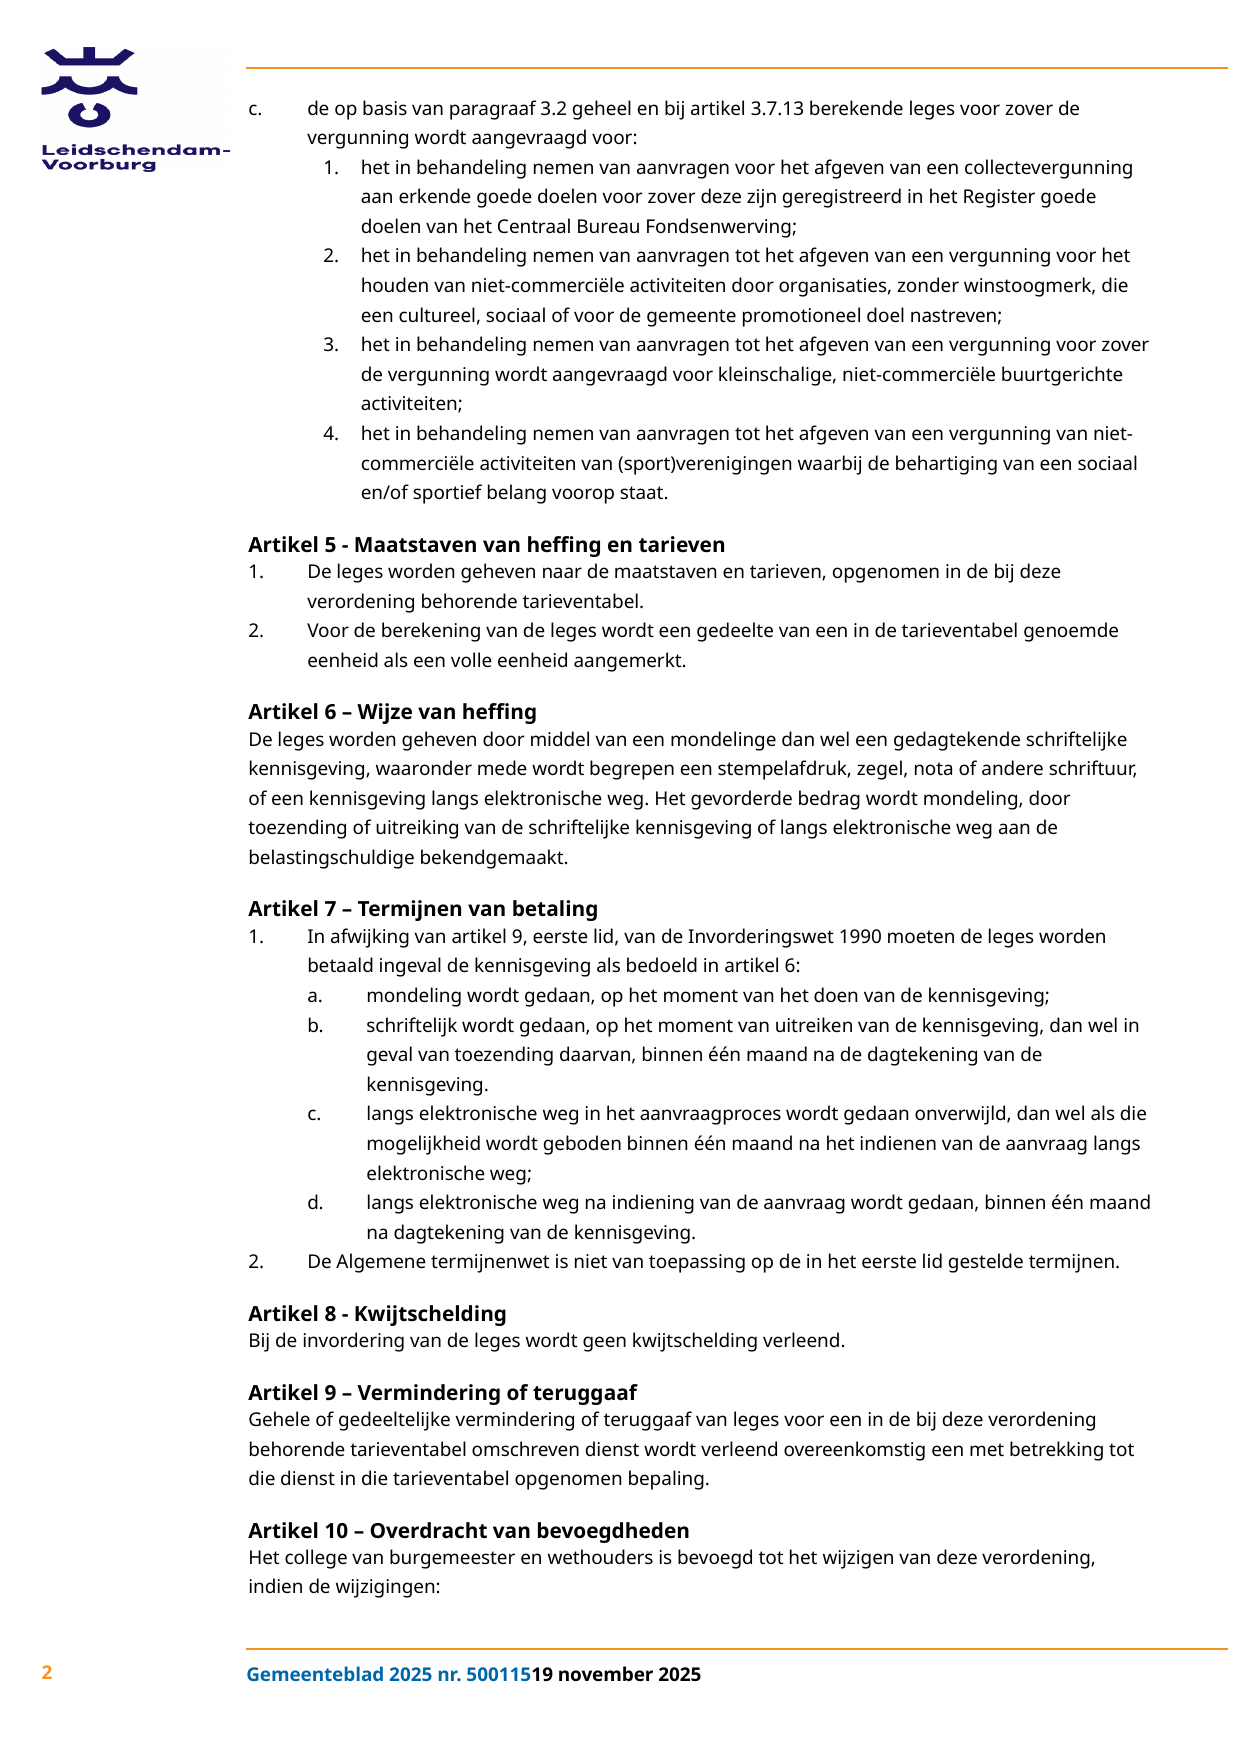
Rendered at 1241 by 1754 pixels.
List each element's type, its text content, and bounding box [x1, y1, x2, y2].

list langs elektronische weg in het aanvraagproces wordt gedaan onverwijld, dan wel als die mogelijkheid wordt geboden binnen één maand na het indienen van de aanvraag langs elektronische weg; [307, 1101, 1152, 1185]
text Artikel 8 - Kwijtschelding [248, 1299, 1152, 1327]
list het in behandeling nemen van aanvragen voor het afgeven van een collectevergunning aan erkende goede doelen voor zover deze zijn geregistreerd in het Register goede doelen van het Centraal Bureau Fondsenwerving; [323, 154, 1152, 239]
text Bij de invordering van de leges wordt geen kwijtschelding verleend. [248, 1327, 1152, 1353]
picture [41, 47, 231, 172]
text Het college van burgemeester en wethouders is bevoegd tot het wijzigen van deze verordening, indien de wijzigingen: [248, 1544, 1152, 1599]
list Voor de berekening van de leges wordt een gedeelte van een in de tarieventabel genoemde eenheid als een volle eenheid aangemerkt. [248, 617, 1152, 673]
list het in behandeling nemen van aanvragen tot het afgeven van een vergunning voor zover de vergunning wordt aangevraagd voor kleinschalige, niet-commerciële buurtgerichte activiteiten; [323, 331, 1152, 416]
list De Algemene termijnenwet is niet van toepassing op de in het eerste lid gestelde termijnen. [248, 1248, 1152, 1274]
list mondeling wordt gedaan, op het moment van het doen van de kennisgeving; [307, 982, 1152, 1008]
text Artikel 7 – Termijnen van betaling [248, 894, 1152, 923]
text Gehele of gedeeltelijke vermindering of teruggaaf van leges voor een in de bij deze verordening behorende tarieventabel omschreven dienst wordt verleend overeenkomstig een met betrekking tot die dienst in die tarieventabel opgenomen bepaling. [248, 1406, 1152, 1491]
list schriftelijk wordt gedaan, op het moment van uitreiken van de kennisgeving, dan wel in geval van toezending daarvan, binnen één maand na de dagtekening van de kennisgeving. [307, 1012, 1152, 1097]
list langs elektronische weg na indiening van de aanvraag wordt gedaan, binnen één maand na dagtekening van de kennisgeving. [307, 1189, 1152, 1244]
text Artikel 5 - Maatstaven van heffing en tarieven [248, 530, 1152, 558]
text De leges worden geheven door middel van een mondelinge dan wel een gedagtekende schriftelijke kennisgeving, waaronder mede wordt begrepen een stempelafdruk, zegel, nota of andere schriftuur, of een kennisgeving langs elektronische weg. Het gevorderde bedrag wordt mondeling, door toezending of uitreiking van de schriftelijke kennisgeving of langs elektronische weg aan de belastingschuldige bekendgemaakt. [248, 726, 1152, 870]
list het in behandeling nemen van aanvragen tot het afgeven van een vergunning voor het houden van niet-commerciële activiteiten door organisaties, zonder winstoogmerk, die een cultureel, sociaal of voor de gemeente promotioneel doel nastreven; [323, 243, 1152, 328]
list de op basis van paragraaf 3.2 geheel en bij artikel 3.7.13 berekende leges voor zover de vergunning wordt aangevraagd voor: [248, 95, 1152, 150]
text Artikel 9 – Vermindering of teruggaaf [248, 1378, 1152, 1406]
list het in behandeling nemen van aanvragen tot het afgeven van een vergunning van niet-commerciële activiteiten van (sport)verenigingen waarbij de behartiging van een sociaal en/of sportief belang voorop staat. [323, 420, 1152, 505]
list In afwijking van artikel 9, eerste lid, van de Invorderingswet 1990 moeten de leges worden betaald ingeval de kennisgeving als bedoeld in artikel 6: [248, 923, 1152, 978]
text Artikel 10 – Overdracht van bevoegdheden [248, 1516, 1152, 1544]
list De leges worden geheven naar de maatstaven en tarieven, opgenomen in de bij deze verordening behorende tarieventabel. [248, 558, 1152, 613]
text Artikel 6 – Wijze van heffing [248, 697, 1152, 726]
